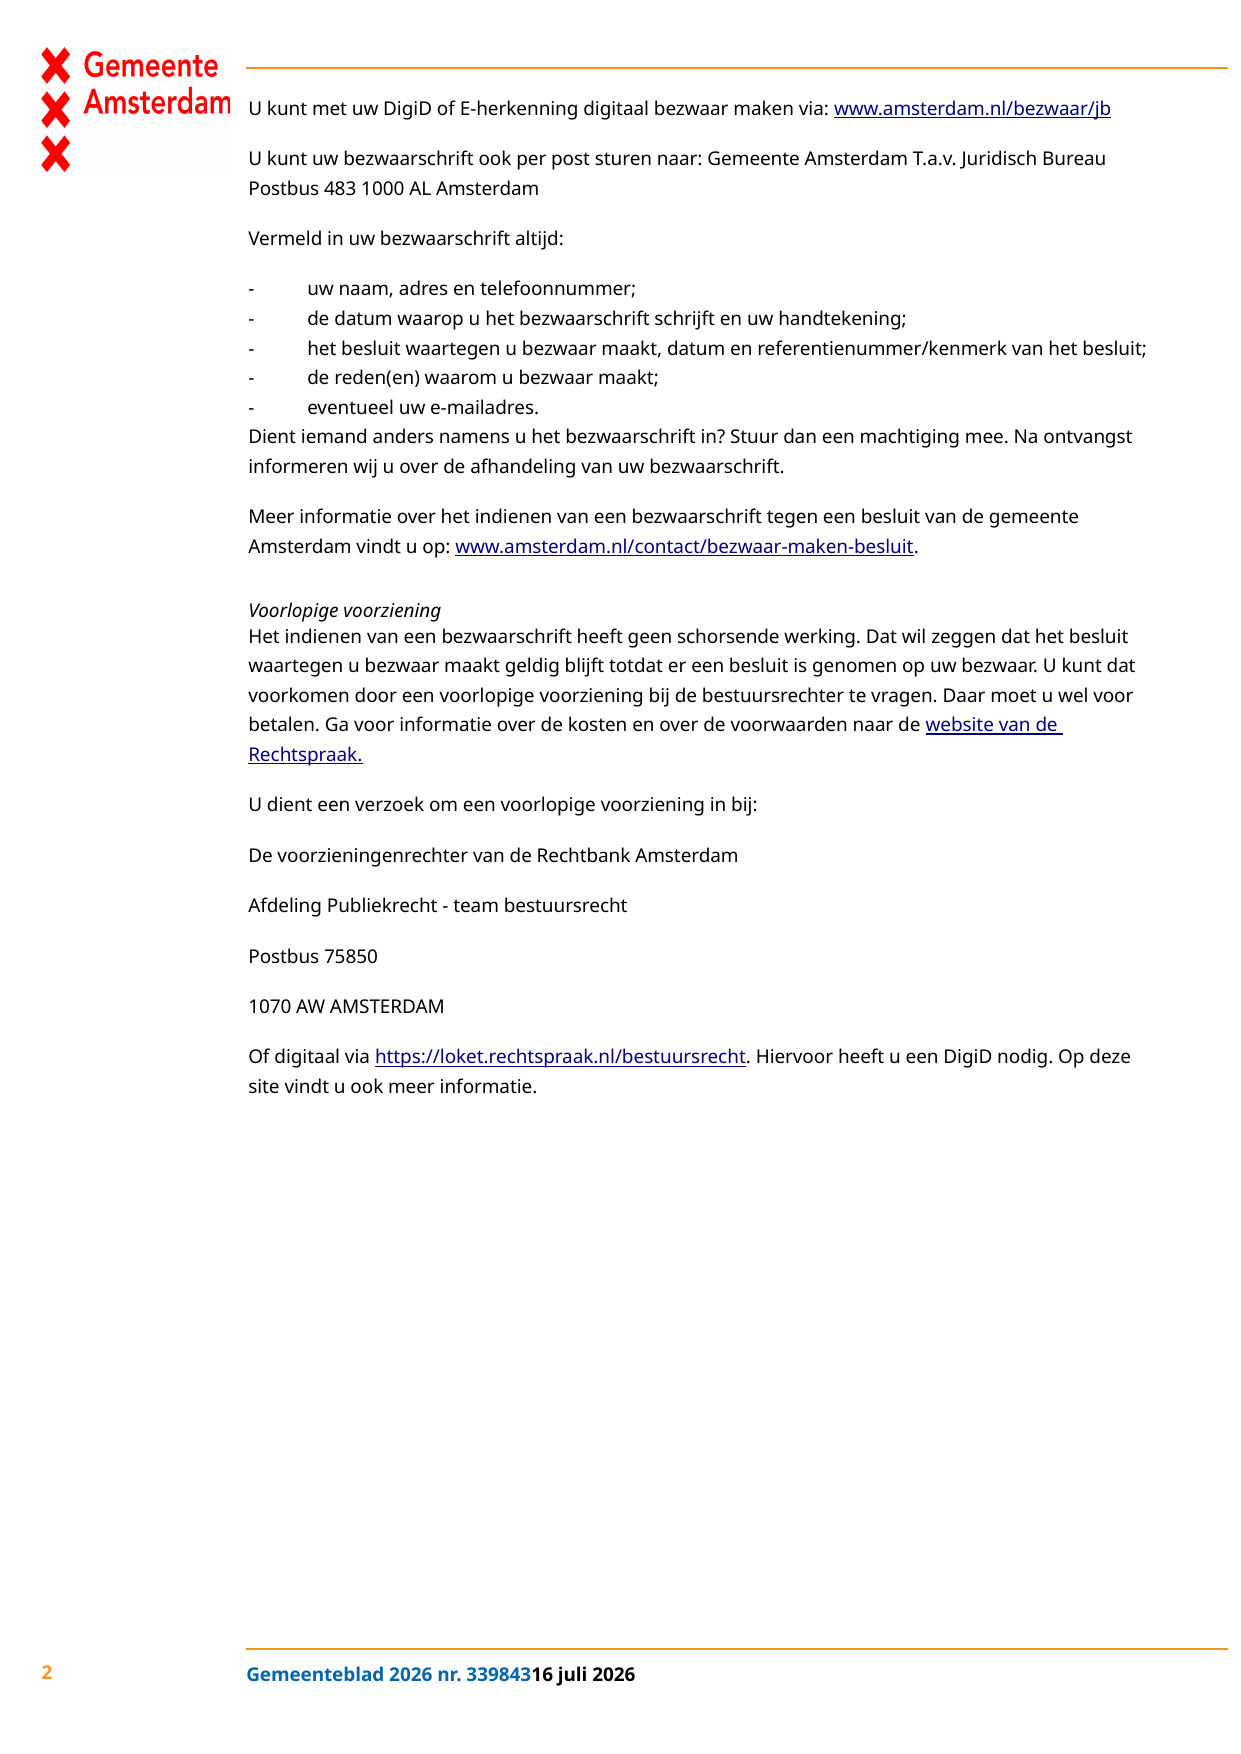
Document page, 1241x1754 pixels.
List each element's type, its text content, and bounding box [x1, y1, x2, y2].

list eventueel uw e-mailadres. [248, 394, 1152, 420]
text U dient een verzoek om een voorlopige voorziening in bij: [248, 792, 1152, 817]
list de reden(en) waarom u bezwaar maakt; [248, 364, 1152, 390]
text Dient iemand anders namens u het bezwaarschrift in? Stuur dan een machtiging mee. Na ontvangst informeren wij u over de afhandeling van uw bezwaarschrift. [248, 423, 1152, 479]
text Meer informatie over het indienen van een bezwaarschrift tegen een besluit van de gemeente Amsterdam vindt u op: www.amsterdam.nl/contact/bezwaar-maken-besluit. [248, 503, 1152, 559]
text Of digitaal via https://loket.rechtspraak.nl/bestuursrecht. Hiervoor heeft u een DigiD nodig. Op deze site vindt u ook meer informatie. [248, 1044, 1152, 1099]
picture [41, 47, 231, 172]
list uw naam, adres en telefoonnummer; [248, 276, 1152, 301]
text De voorzieningenrechter van de Rechtbank Amsterdam [248, 842, 1152, 868]
list de datum waarop u het bezwaarschrift schrijft en uw handtekening; [248, 305, 1152, 331]
text Voorlopige voorziening [248, 597, 1152, 623]
text Vermeld in uw bezwaarschrift altijd: [248, 225, 1152, 251]
text Het indienen van een bezwaarschrift heeft geen schorsende werking. Dat wil zeggen dat het besluit waartegen u bezwaar maakt geldig blijft totdat er een besluit is genomen op uw bezwaar. U kunt dat voorkomen door een voorlopige voorziening bij de bestuursrechter te vragen. Daar moet u wel voor betalen. Ga voor informatie over de kosten en over de voorwaarden naar de website van de Rechtspraak. [248, 623, 1152, 767]
text U kunt uw bezwaarschrift ook per post sturen naar: Gemeente Amsterdam T.a.v. Juridisch Bureau Postbus 483 1000 AL Amsterdam [248, 145, 1152, 201]
text Postbus 75850 [248, 943, 1152, 968]
text U kunt met uw DigiD of E-herkenning digitaal bezwaar maken via: www.amsterdam.nl/bezwaar/jb [248, 95, 1152, 121]
text Afdeling Publiekrecht - team bestuursrecht [248, 892, 1152, 918]
list het besluit waartegen u bezwaar maakt, datum en referentienummer/kenmerk van het besluit; [248, 335, 1152, 361]
text 1070 AW AMSTERDAM [248, 993, 1152, 1019]
